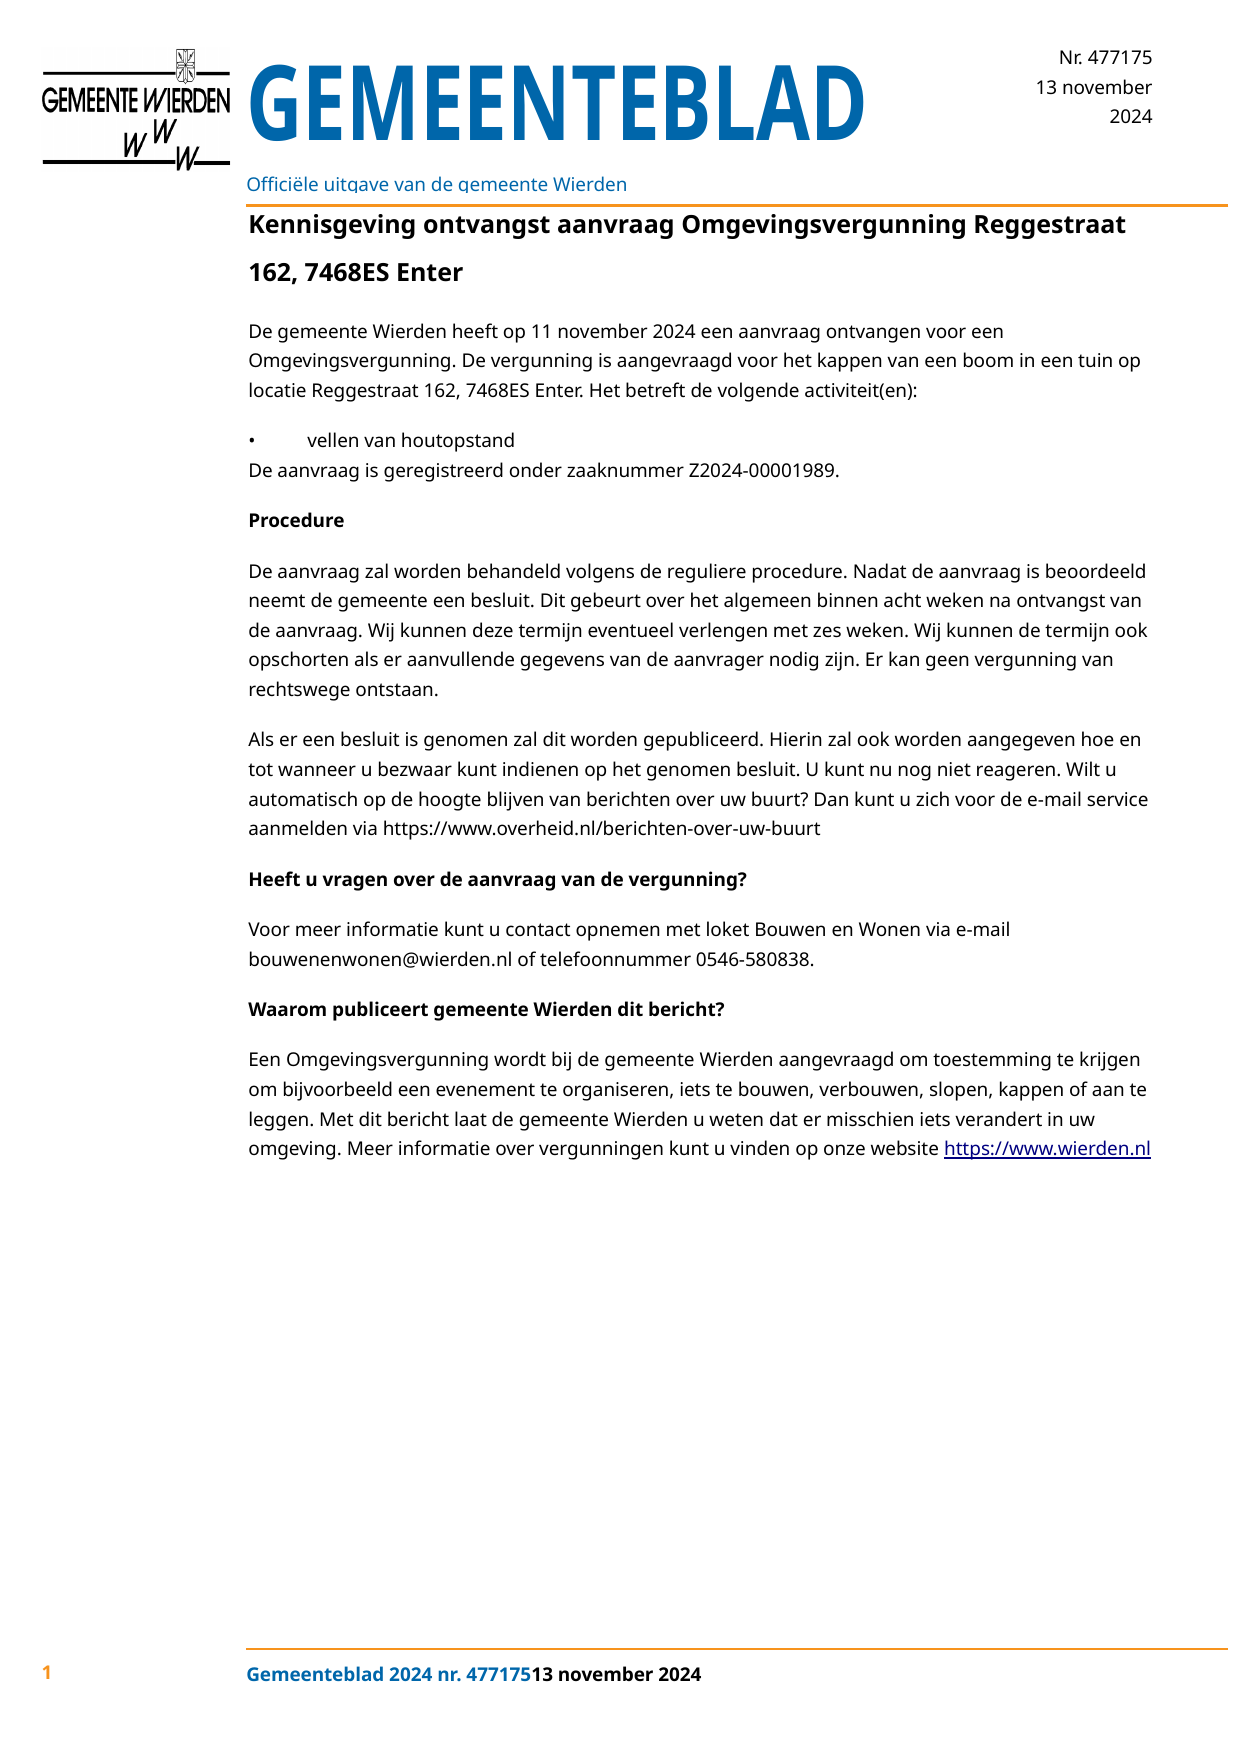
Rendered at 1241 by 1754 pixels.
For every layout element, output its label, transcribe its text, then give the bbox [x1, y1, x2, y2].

text Een Omgevingsvergunning wordt bij de gemeente Wierden aangevraagd om toestemming te krijgen om bijvoorbeeld een evenement te organiseren, iets te bouwen, verbouwen, slopen, kappen of aan te leggen. Met dit bericht laat de gemeente Wierden u weten dat er misschien iets verandert in uw omgeving. Meer informatie over vergunningen kunt u vinden op onze website https://www.wierden.nl [248, 1047, 1152, 1161]
list vellen van houtopstand [248, 427, 1152, 453]
text De gemeente Wierden heeft op 11 november 2024 een aanvraag ontvangen voor een Omgevingsvergunning. De vergunning is aangevraagd voor het kappen van een boom in een tuin op locatie Reggestraat 162, 7468ES Enter. Het betreft de volgende activiteit(en): [248, 318, 1152, 403]
text De aanvraag is geregistreerd onder zaaknummer Z2024-00001989. [248, 457, 1152, 483]
text Heeft u vragen over de aanvraag van de vergunning? [248, 866, 1152, 892]
picture [41, 47, 231, 172]
text Procedure [248, 507, 1152, 533]
text Kennisgeving ontvangst aanvraag Omgevingsvergunning Reggestraat 162, 7468ES Enter [248, 207, 1152, 288]
text Als er een besluit is genomen zal dit worden gepubliceerd. Hierin zal ook worden aangegeven hoe en tot wanneer u bezwaar kunt indienen op het genomen besluit. U kunt nu nog niet reageren. Wilt u automatisch op de hoogte blijven van berichten over uw buurt? Dan kunt u zich voor de e-mail service aanmelden via https://www.overheid.nl/berichten-over-uw-buurt [248, 727, 1152, 841]
text Voor meer informatie kunt u contact opnemen met loket Bouwen en Wonen via e-mail bouwenenwonen@wierden.nl of telefoonnummer 0546-580838. [248, 916, 1152, 972]
text De aanvraag zal worden behandeld volgens de reguliere procedure. Nadat de aanvraag is beoordeeld neemt de gemeente een besluit. Dit gebeurt over het algemeen binnen acht weken na ontvangst van de aanvraag. Wij kunnen deze termijn eventueel verlengen met zes weken. Wij kunnen de termijn ook opschorten als er aanvullende gegevens van de aanvrager nodig zijn. Er kan geen vergunning van rechtswege ontstaan. [248, 558, 1152, 702]
text Waarom publiceert gemeente Wierden dit bericht? [248, 996, 1152, 1022]
